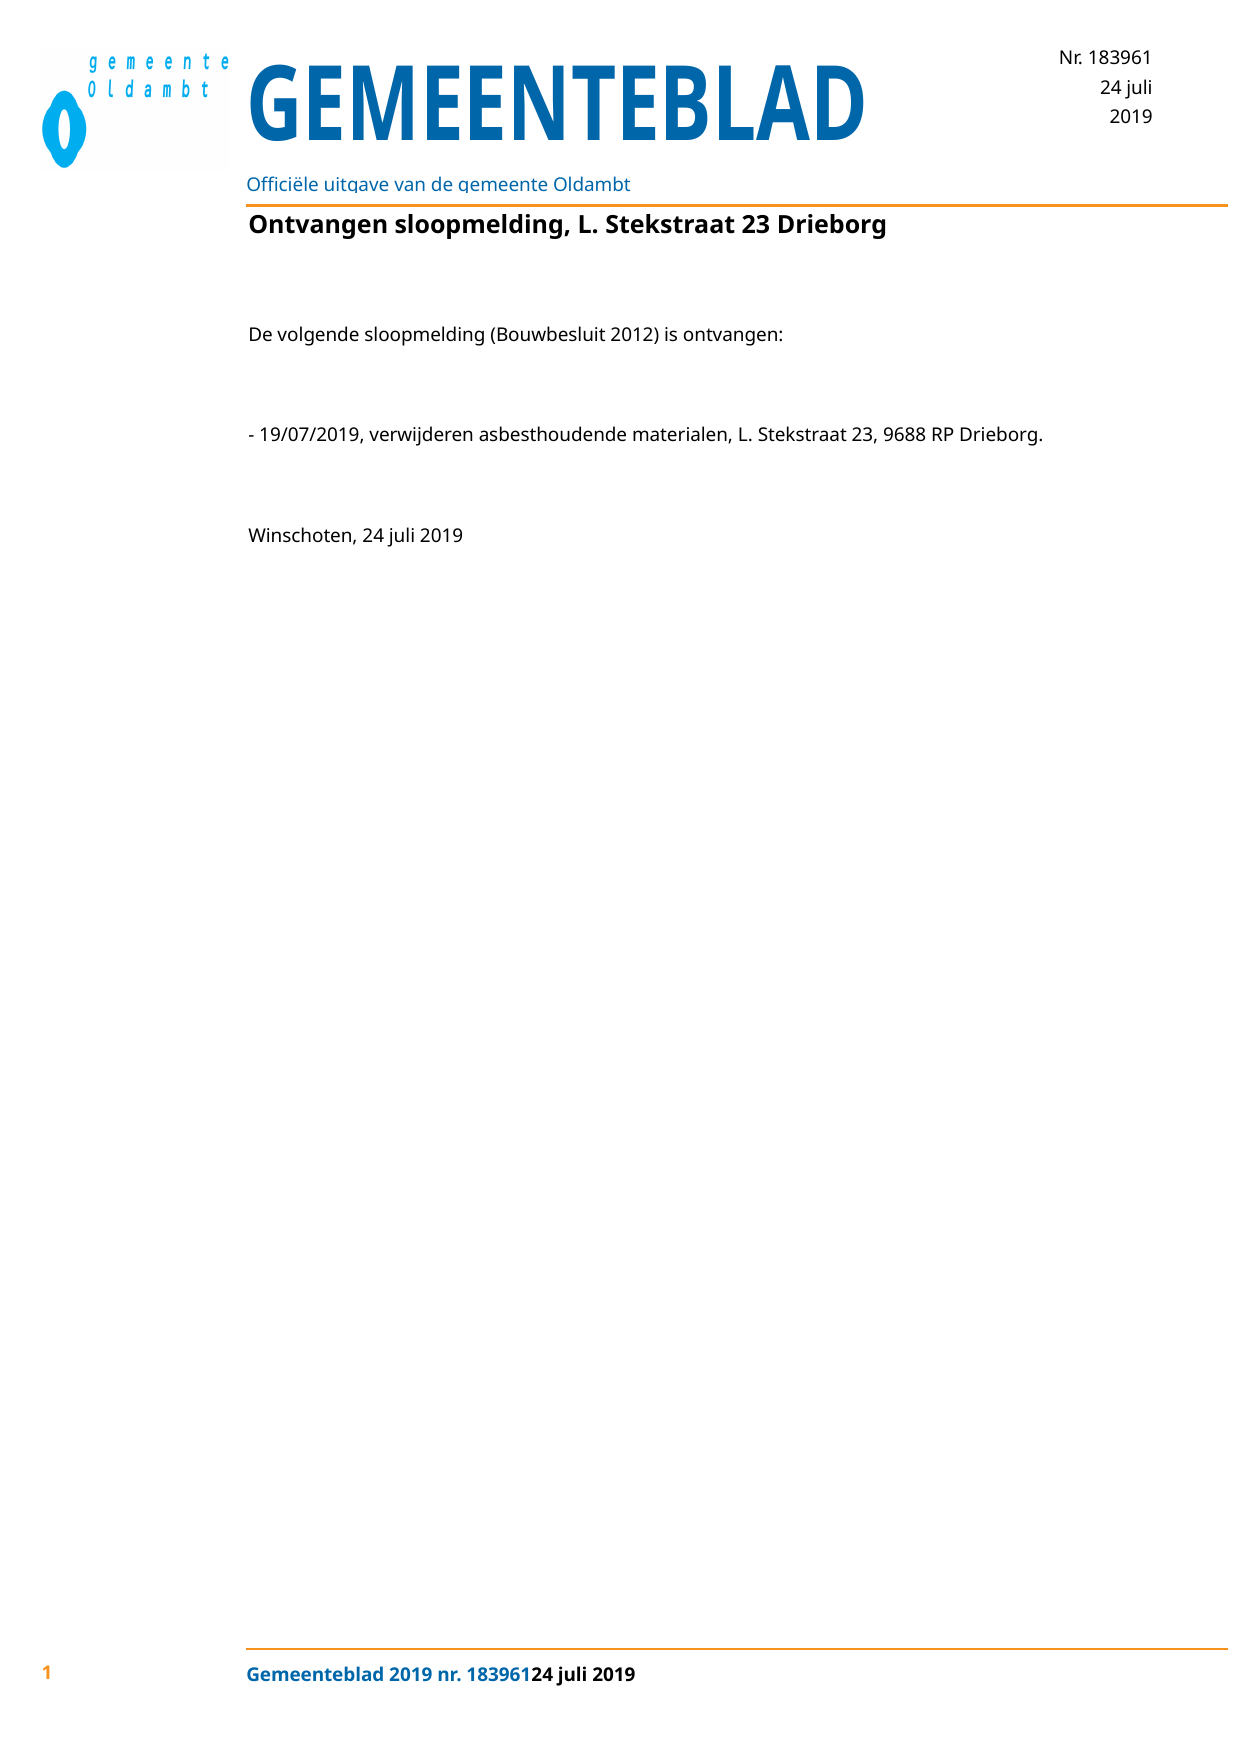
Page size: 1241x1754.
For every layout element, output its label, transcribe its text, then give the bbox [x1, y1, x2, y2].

text Winschoten, 24 juli 2019 [248, 522, 1152, 548]
picture [41, 47, 231, 172]
text De volgende sloopmelding (Bouwbesluit 2012) is ontvangen: [248, 321, 1152, 346]
text - 19/07/2019, verwijderen asbesthoudende materialen, L. Stekstraat 23, 9688 RP Drieborg. [248, 422, 1152, 447]
text Ontvangen sloopmelding, L. Stekstraat 23 Drieborg [248, 207, 1152, 241]
